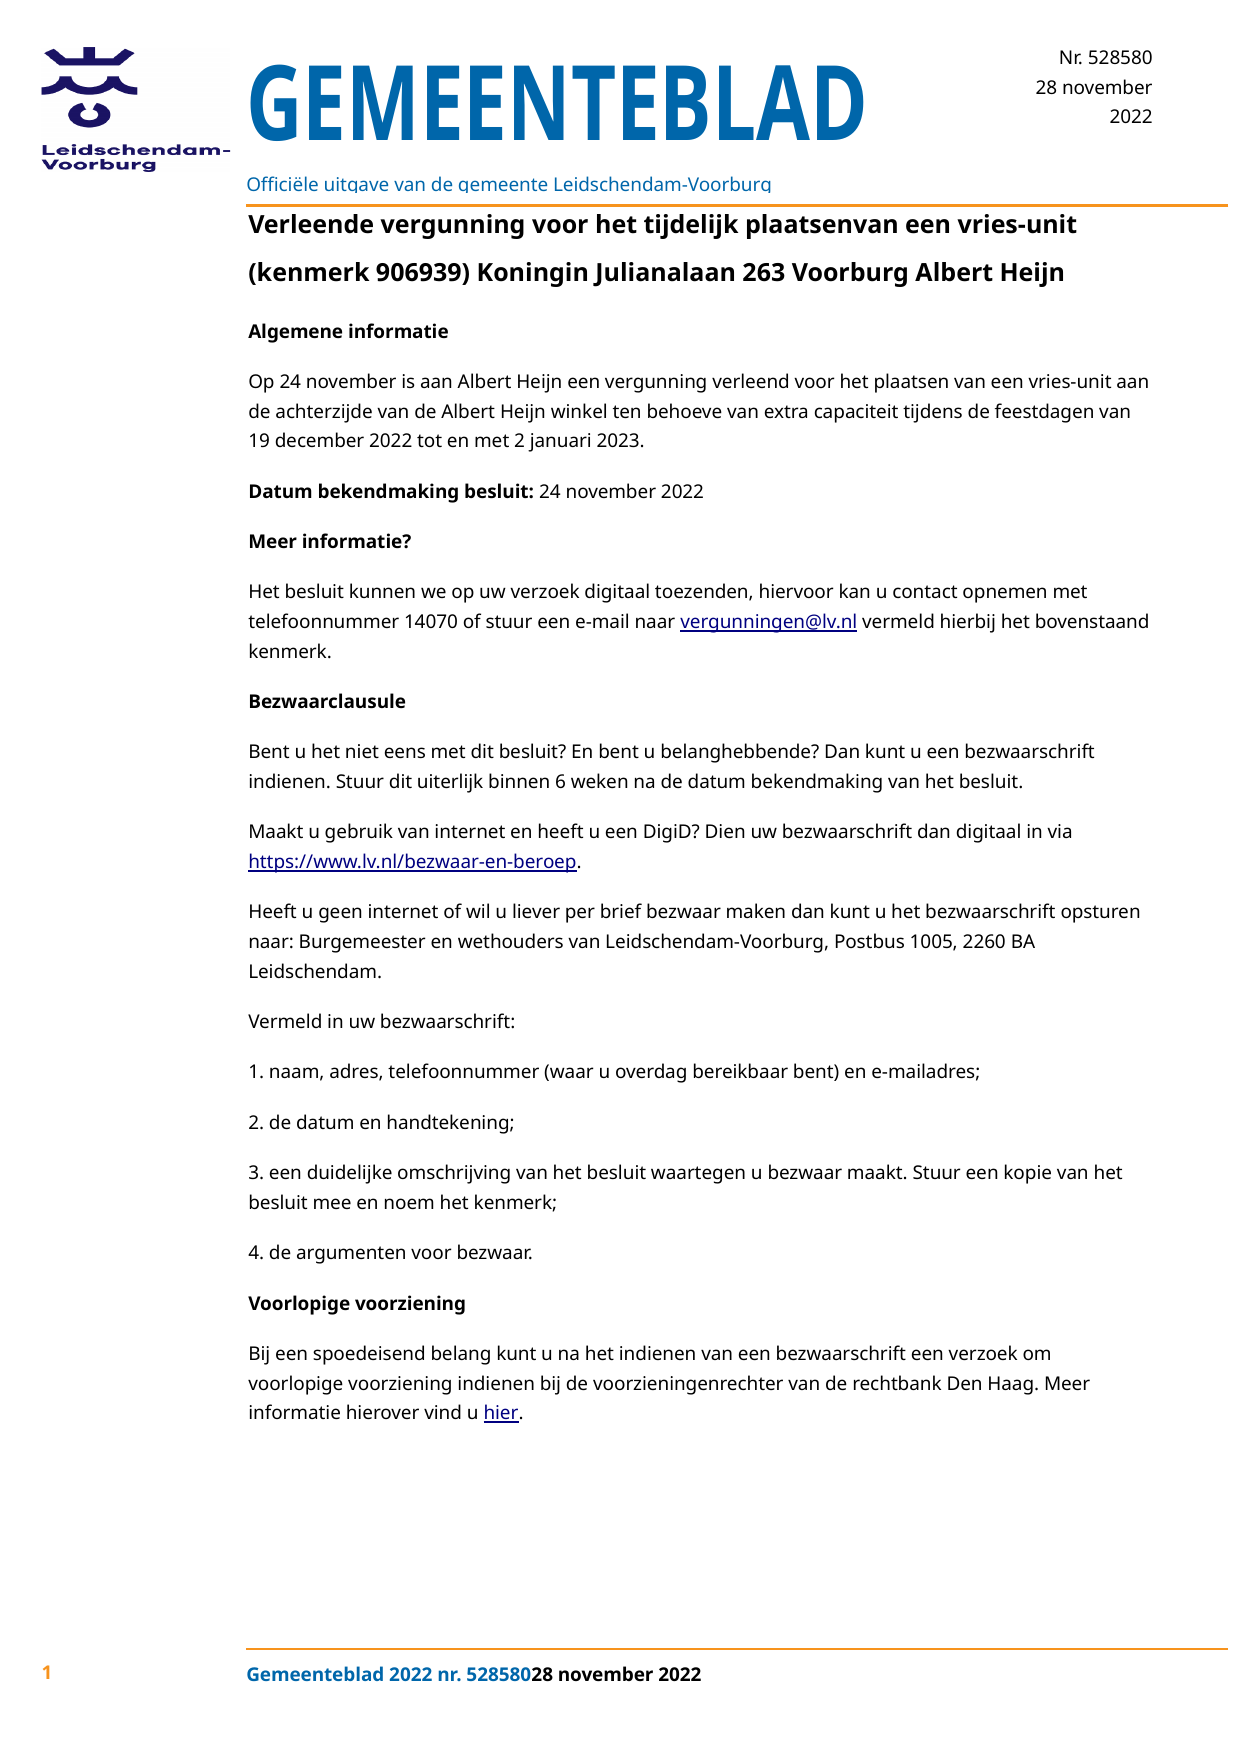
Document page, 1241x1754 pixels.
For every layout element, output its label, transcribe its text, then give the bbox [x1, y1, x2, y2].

text Algemene informatie [248, 318, 1152, 344]
text Datum bekendmaking besluit: 24 november 2022 [248, 478, 1152, 504]
text Het besluit kunnen we op uw verzoek digitaal toezenden, hiervoor kan u contact opnemen met telefoonnummer 14070 of stuur een e-mail naar vergunningen@lv.nl vermeld hierbij het bovenstaand kenmerk. [248, 579, 1152, 664]
text 2. de datum en handtekening; [248, 1109, 1152, 1135]
text 3. een duidelijke omschrijving van het besluit waartegen u bezwaar maakt. Stuur een kopie van het besluit mee en noem het kenmerk; [248, 1159, 1152, 1215]
text Op 24 november is aan Albert Heijn een vergunning verleend voor het plaatsen van een vries-unit aan de achterzijde van de Albert Heijn winkel ten behoeve van extra capaciteit tijdens de feestdagen van 19 december 2022 tot en met 2 januari 2023. [248, 368, 1152, 453]
picture [41, 47, 231, 172]
text Bent u het niet eens met dit besluit? En bent u belanghebbende? Dan kunt u een bezwaarschrift indienen. Stuur dit uiterlijk binnen 6 weken na de datum bekendmaking van het besluit. [248, 739, 1152, 794]
text Voorlopige voorziening [248, 1290, 1152, 1316]
text Verleende vergunning voor het tijdelijk plaatsenvan een vries-unit (kenmerk 906939) Koningin Julianalaan 263 Voorburg Albert Heijn [248, 207, 1152, 288]
text Heeft u geen internet of wil u liever per brief bezwaar maken dan kunt u het bezwaarschrift opsturen naar: Burgemeester en wethouders van Leidschendam-Voorburg, Postbus 1005, 2260 BA Leidschendam. [248, 899, 1152, 984]
text Vermeld in uw bezwaarschrift: [248, 1008, 1152, 1034]
text Maakt u gebruik van internet en heeft u een DigiD? Dien uw bezwaarschrift dan digitaal in via https://www.lv.nl/bezwaar-en-beroep. [248, 819, 1152, 874]
text 1. naam, adres, telefoonnummer (waar u overdag bereikbaar bent) en e-mailadres; [248, 1059, 1152, 1084]
text Bezwaarclausule [248, 688, 1152, 714]
text Meer informatie? [248, 528, 1152, 554]
text 4. de argumenten voor bezwaar. [248, 1239, 1152, 1265]
text Bij een spoedeisend belang kunt u na het indienen van een bezwaarschrift een verzoek om voorlopige voorziening indienen bij de voorzieningenrechter van de rechtbank Den Haag. Meer informatie hierover vind u hier. [248, 1340, 1152, 1425]
